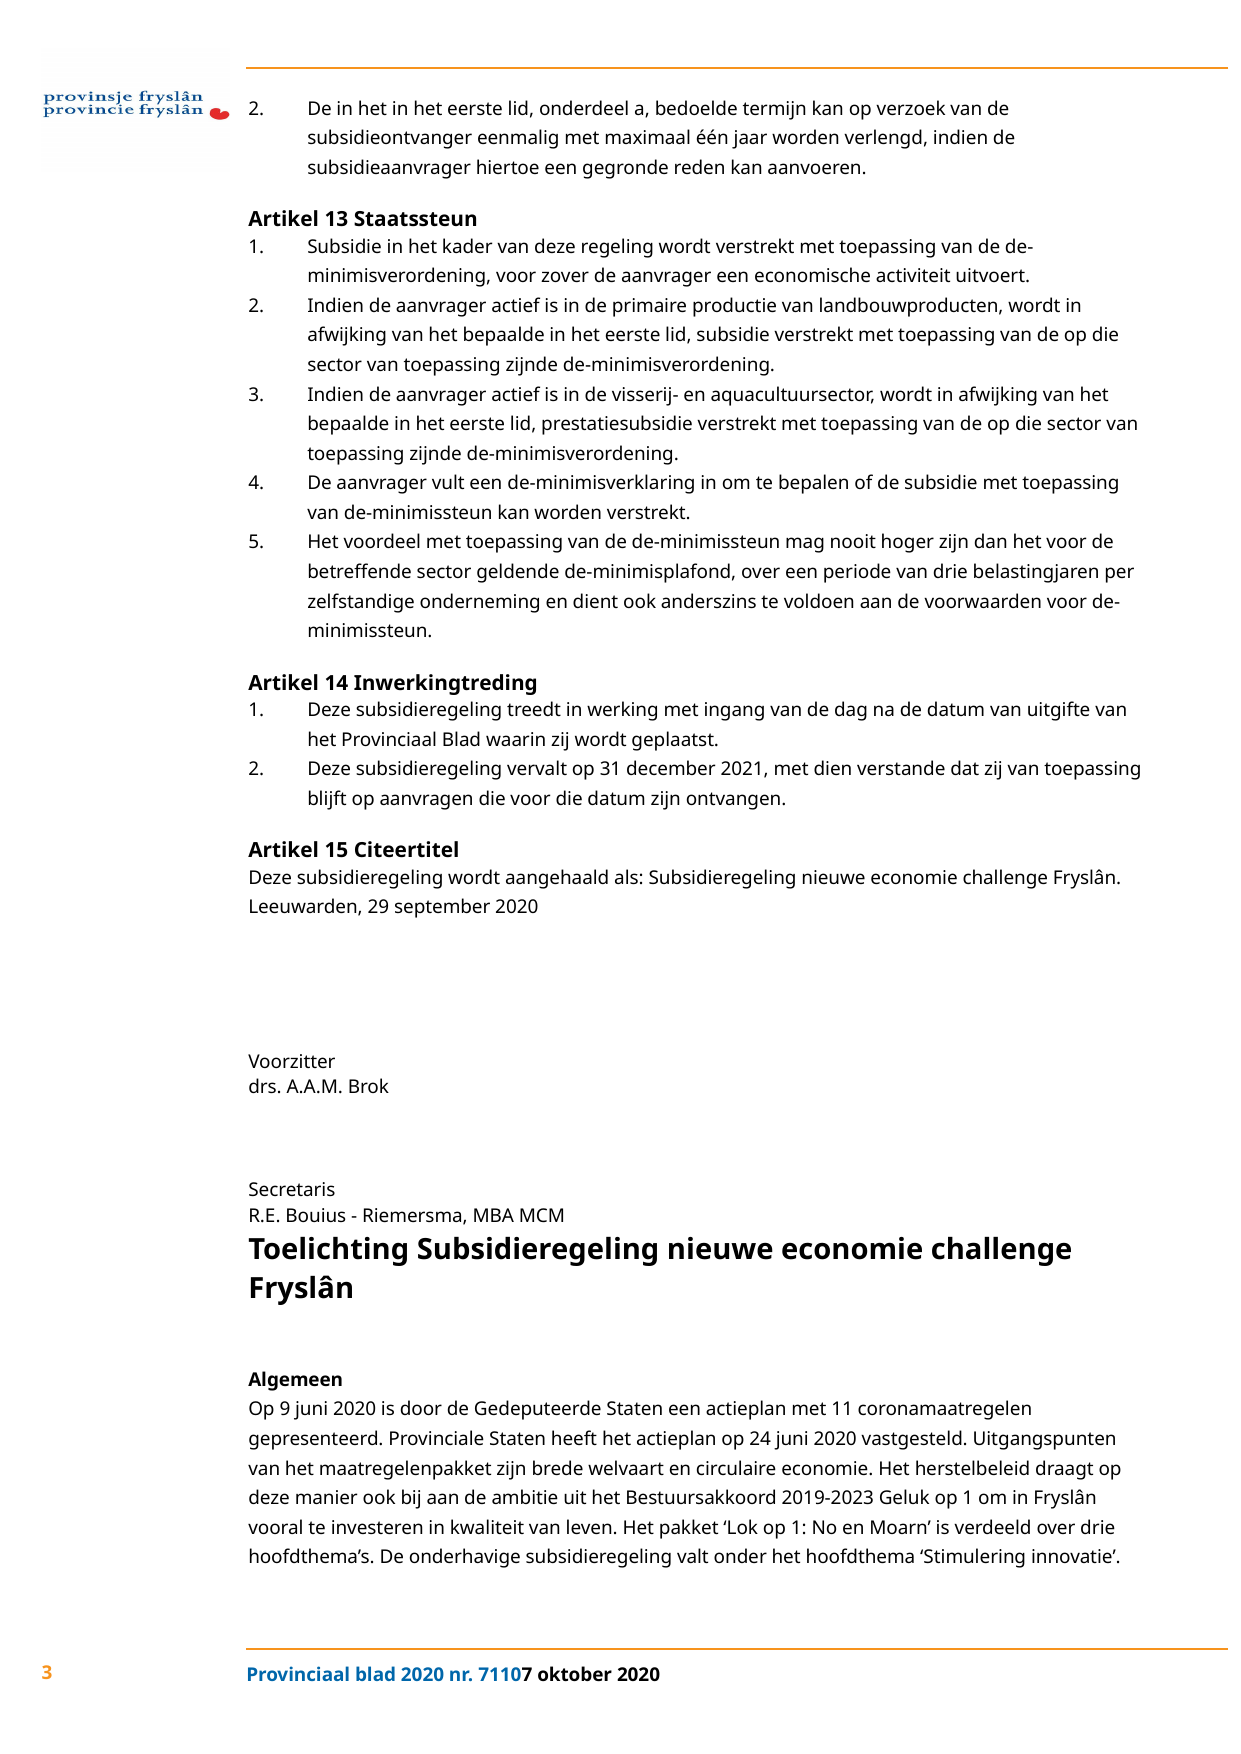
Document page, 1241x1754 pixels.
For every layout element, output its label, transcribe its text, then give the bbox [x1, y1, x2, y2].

text Toelichting Subsidieregeling nieuwe economie challenge Fryslân [248, 1228, 1152, 1307]
list De in het in het eerste lid, onderdeel a, bedoelde termijn kan op verzoek van de subsidieontvanger eenmalig met maximaal één jaar worden verlengd, indien de subsidieaanvrager hiertoe een gegronde reden kan aanvoeren. [248, 95, 1152, 180]
picture [41, 47, 231, 172]
list Deze subsidieregeling treedt in werking met ingang van de dag na de datum van uitgifte van het Provinciaal Blad waarin zij wordt geplaatst. [248, 696, 1152, 752]
list Indien de aanvrager actief is in de visserij- en aquacultuursector, wordt in afwijking van het bepaalde in het eerste lid, prestatiesubsidie verstrekt met toepassing van de op die sector van toepassing zijnde de-minimisverordening. [248, 381, 1152, 466]
list Subsidie in het kader van deze regeling wordt verstrekt met toepassing van de de-minimisverordening, voor zover de aanvrager een economische activiteit uitvoert. [248, 233, 1152, 288]
text Op 9 juni 2020 is door de Gedeputeerde Staten een actieplan met 11 coronamaatregelen gepresenteerd. Provinciale Staten heeft het actieplan op 24 juni 2020 vastgesteld. Uitgangspunten van het maatregelenpakket zijn brede welvaart en circulaire economie. Het herstelbeleid draagt op deze manier ook bij aan de ambitie uit het Bestuursakkoord 2019-2023 Geluk op 1 om in Fryslân vooral te investeren in kwaliteit van leven. Het pakket ‘Lok op 1: No en Moarn’ is verdeeld over drie hoofdthema’s. De onderhavige subsidieregeling valt onder het hoofdthema ‘Stimulering innovatie’. [248, 1396, 1152, 1569]
text drs. A.A.M. Brok [248, 1073, 1152, 1099]
list Deze subsidieregeling vervalt op 31 december 2021, met dien verstande dat zij van toepassing blijft op aanvragen die voor die datum zijn ontvangen. [248, 755, 1152, 811]
text Artikel 13 Staatssteun [248, 204, 1152, 233]
text Voorzitter [248, 1048, 1152, 1073]
text Artikel 15 Citeertitel [248, 835, 1152, 864]
text R.E. Bouius - Riemersma, MBA MCM [248, 1202, 1152, 1228]
list Indien de aanvrager actief is in de primaire productie van landbouwproducten, wordt in afwijking van het bepaalde in het eerste lid, subsidie verstrekt met toepassing van de op die sector van toepassing zijnde de-minimisverordening. [248, 292, 1152, 377]
text Artikel 14 Inwerkingtreding [248, 668, 1152, 696]
text Deze subsidieregeling wordt aangehaald als: Subsidieregeling nieuwe economie challenge Fryslân. [248, 864, 1152, 889]
text Algemeen [248, 1366, 1152, 1392]
text Secretaris [248, 1176, 1152, 1202]
list Het voordeel met toepassing van de de-minimissteun mag nooit hoger zijn dan het voor de betreffende sector geldende de-minimisplafond, over een periode van drie belastingjaren per zelfstandige onderneming en dient ook anderszins te voldoen aan de voorwaarden voor de-minimissteun. [248, 529, 1152, 643]
text Leeuwarden, 29 september 2020 [248, 893, 1152, 919]
list De aanvrager vult een de-minimisverklaring in om te bepalen of de subsidie met toepassing van de-minimissteun kan worden verstrekt. [248, 469, 1152, 525]
